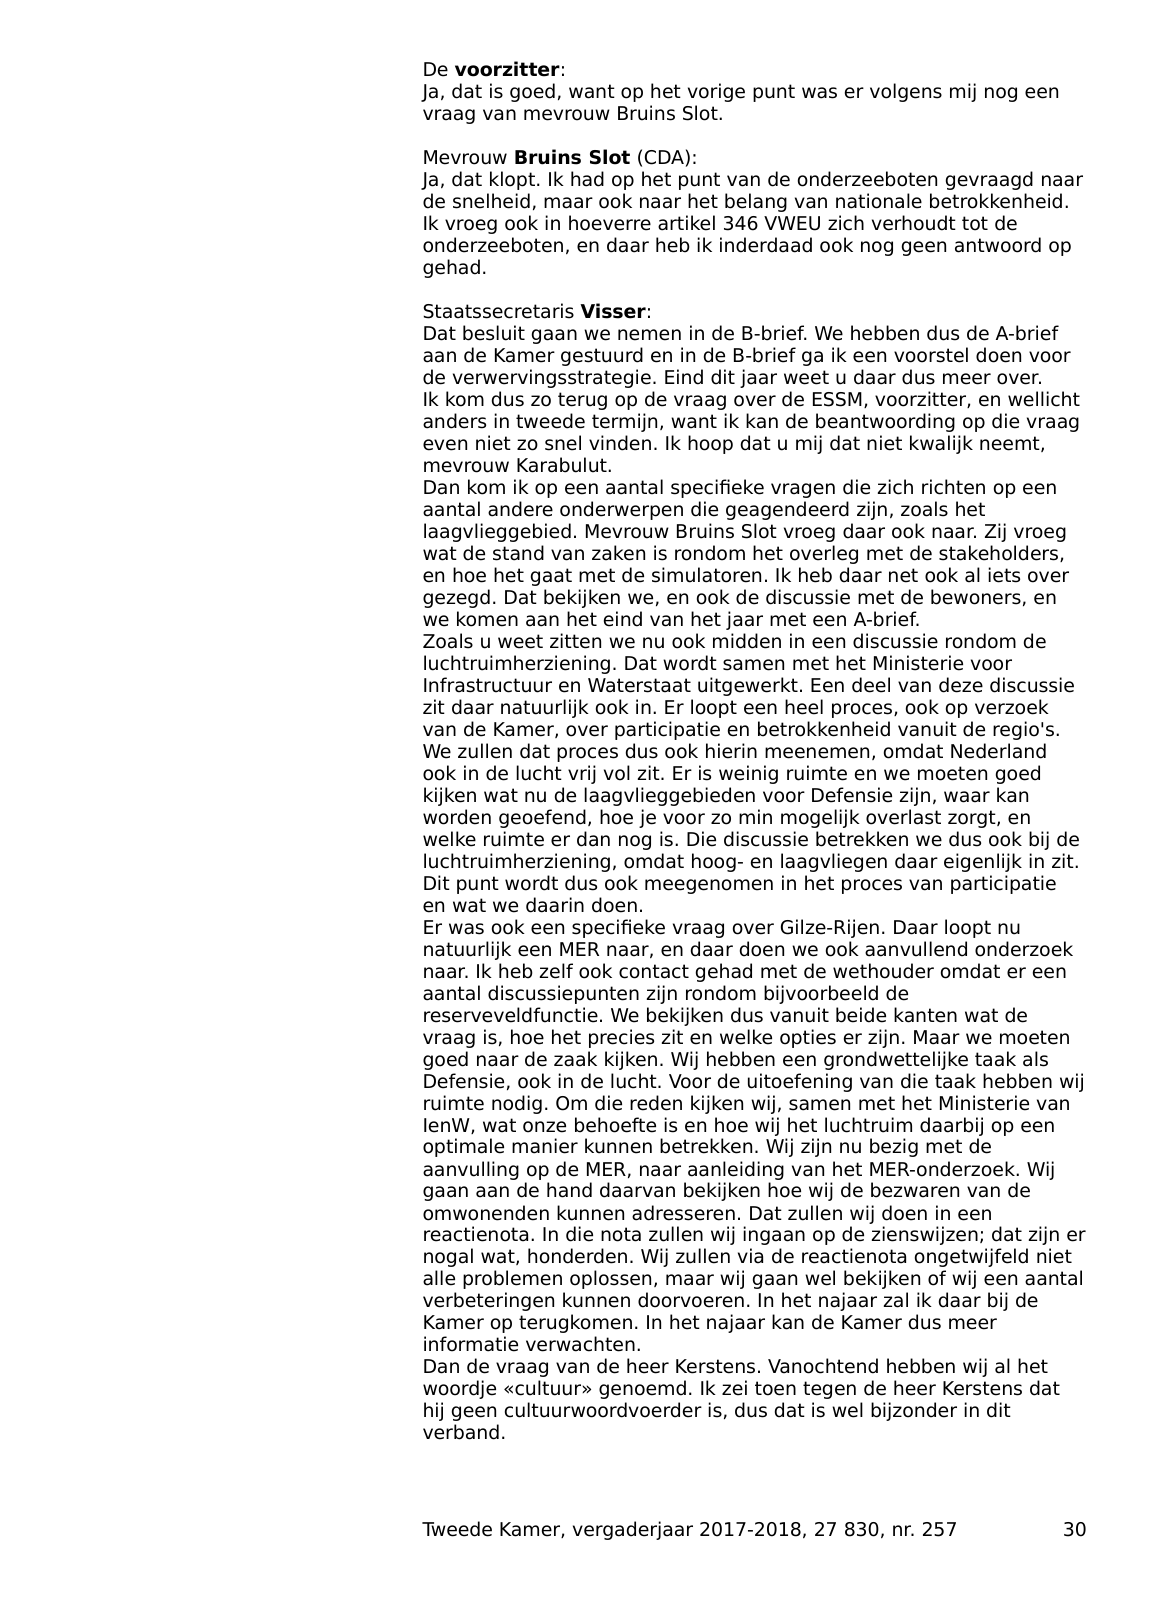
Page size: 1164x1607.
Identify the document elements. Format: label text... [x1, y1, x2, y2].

text Ik kom dus zo terug op de vraag over de ESSM, voorzitter, en wellicht anders in tweede termijn, want ik kan de beantwoording op die vraag even niet zo snel vinden. Ik hoop dat u mij dat niet kwalijk neemt, mevrouw Karabulut. [422, 389, 1087, 477]
text Er was ook een specifieke vraag over Gilze-Rijen. Daar loopt nu natuurlijk een MER naar, en daar doen we ook aanvullend onderzoek naar. Ik heb zelf ook contact gehad met de wethouder omdat er een aantal discussiepunten zijn rondom bijvoorbeeld de reserveveldfunctie. We bekijken dus vanuit beide kanten wat de vraag is, hoe het precies zit en welke opties er zijn. Maar we moeten goed naar de zaak kijken. Wij hebben een grondwettelijke taak als Defensie, ook in de lucht. Voor de uitoefening van die taak hebben wij ruimte nodig. Om die reden kijken wij, samen met het Ministerie van IenW, wat onze behoefte is en hoe wij het luchtruim daarbij op een optimale manier kunnen betrekken. Wij zijn nu bezig met de aanvulling op de MER, naar aanleiding van het MER-onderzoek. Wij gaan aan de hand daarvan bekijken hoe wij de bezwaren van de omwonenden kunnen adresseren. Dat zullen wij doen in een reactienota. In die nota zullen wij ingaan op de zienswijzen; dat zijn er nogal wat, honderden. Wij zullen via de reactienota ongetwijfeld niet alle problemen oplossen, maar wij gaan wel bekijken of wij een aantal verbeteringen kunnen doorvoeren. In het najaar zal ik daar bij de Kamer op terugkomen. In het najaar kan de Kamer dus meer informatie verwachten. [422, 917, 1087, 1356]
text Ja, dat is goed, want op het vorige punt was er volgens mij nog een vraag van mevrouw Bruins Slot. [422, 81, 1087, 125]
text De voorzitter: [422, 59, 1087, 81]
text Dan kom ik op een aantal specifieke vragen die zich richten op een aantal andere onderwerpen die geagendeerd zijn, zoals het laagvlieggebied. Mevrouw Bruins Slot vroeg daar ook naar. Zij vroeg wat de stand van zaken is rondom het overleg met de stakeholders, en hoe het gaat met de simulatoren. Ik heb daar net ook al iets over gezegd. Dat bekijken we, en ook de discussie met de bewoners, en we komen aan het eind van het jaar met een A-brief. [422, 477, 1087, 631]
text Zoals u weet zitten we nu ook midden in een discussie rondom de luchtruimherziening. Dat wordt samen met het Ministerie voor Infrastructuur en Waterstaat uitgewerkt. Een deel van deze discussie zit daar natuurlijk ook in. Er loopt een heel proces, ook op verzoek van de Kamer, over participatie en betrokkenheid vanuit de regio's. We zullen dat proces dus ook hierin meenemen, omdat Nederland ook in de lucht vrij vol zit. Er is weinig ruimte en we moeten goed kijken wat nu de laagvlieggebieden voor Defensie zijn, waar kan worden geoefend, hoe je voor zo min mogelijk overlast zorgt, en welke ruimte er dan nog is. Die discussie betrekken we dus ook bij de luchtruimherziening, omdat hoog- en laagvliegen daar eigenlijk in zit. Dit punt wordt dus ook meegenomen in het proces van participatie en wat we daarin doen. [422, 631, 1087, 917]
text Dat besluit gaan we nemen in de B-brief. We hebben dus de A-brief aan de Kamer gestuurd en in de B-brief ga ik een voorstel doen voor de verwervingsstrategie. Eind dit jaar weet u daar dus meer over. [422, 323, 1087, 389]
text Ja, dat klopt. Ik had op het punt van de onderzeeboten gevraagd naar de snelheid, maar ook naar het belang van nationale betrokkenheid. Ik vroeg ook in hoeverre artikel 346 VWEU zich verhoudt tot de onderzeeboten, en daar heb ik inderdaad ook nog geen antwoord op gehad. [422, 169, 1087, 279]
text Dan de vraag van de heer Kerstens. Vanochtend hebben wij al het woordje «cultuur» genoemd. Ik zei toen tegen de heer Kerstens dat hij geen cultuurwoordvoerder is, dus dat is wel bijzonder in dit verband. [422, 1356, 1087, 1444]
text Mevrouw Bruins Slot (CDA): [422, 147, 1087, 169]
text Staatssecretaris Visser: [422, 301, 1087, 323]
